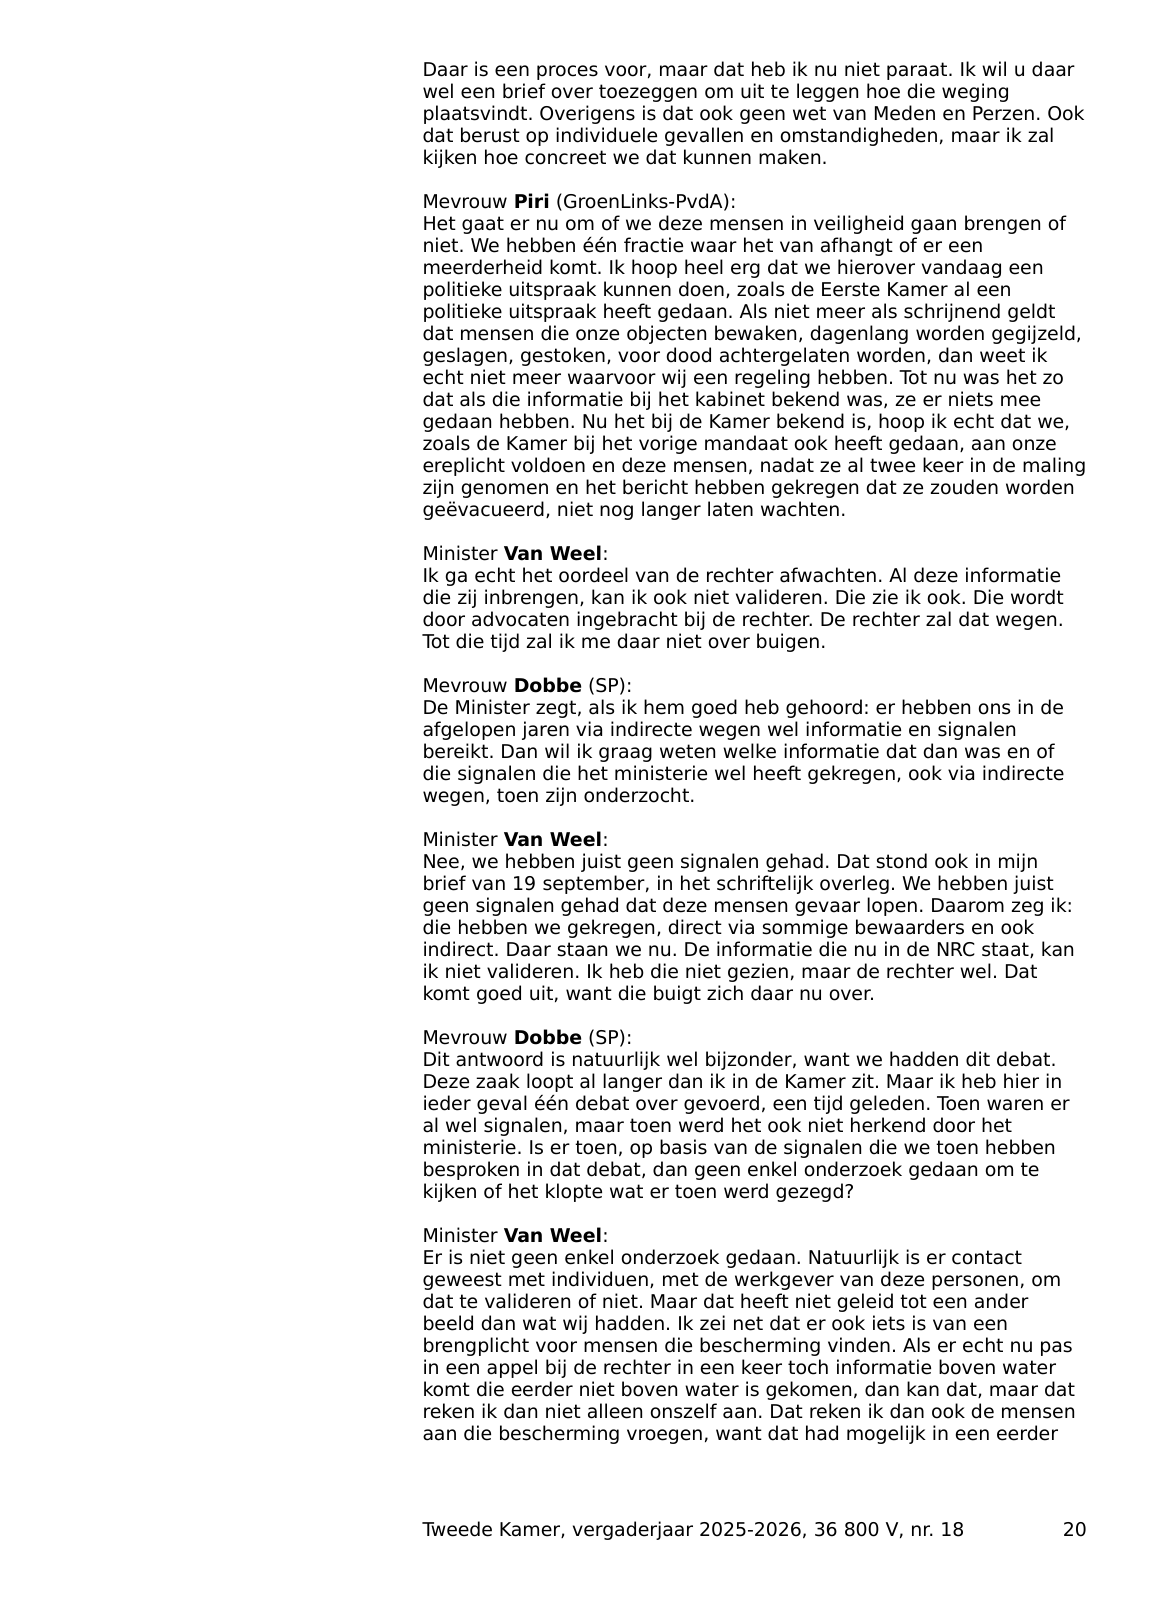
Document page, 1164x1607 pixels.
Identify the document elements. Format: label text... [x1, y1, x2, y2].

text Dit antwoord is natuurlijk wel bijzonder, want we hadden dit debat. Deze zaak loopt al langer dan ik in de Kamer zit. Maar ik heb hier in ieder geval één debat over gevoerd, een tijd geleden. Toen waren er al wel signalen, maar toen werd het ook niet herkend door het ministerie. Is er toen, op basis van de signalen die we toen hebben besproken in dat debat, dan geen enkel onderzoek gedaan om te kijken of het klopte wat er toen werd gezegd? [422, 1049, 1087, 1203]
text Mevrouw Dobbe (SP): [422, 675, 1087, 697]
text Het gaat er nu om of we deze mensen in veiligheid gaan brengen of niet. We hebben één fractie waar het van afhangt of er een meerderheid komt. Ik hoop heel erg dat we hierover vandaag een politieke uitspraak kunnen doen, zoals de Eerste Kamer al een politieke uitspraak heeft gedaan. Als niet meer als schrijnend geldt dat mensen die onze objecten bewaken, dagenlang worden gegijzeld, geslagen, gestoken, voor dood achtergelaten worden, dan weet ik echt niet meer waarvoor wij een regeling hebben. Tot nu was het zo dat als die informatie bij het kabinet bekend was, ze er niets mee gedaan hebben. Nu het bij de Kamer bekend is, hoop ik echt dat we, zoals de Kamer bij het vorige mandaat ook heeft gedaan, aan onze ereplicht voldoen en deze mensen, nadat ze al twee keer in de maling zijn genomen en het bericht hebben gekregen dat ze zouden worden geëvacueerd, niet nog langer laten wachten. [422, 213, 1087, 521]
text Nee, we hebben juist geen signalen gehad. Dat stond ook in mijn brief van 19 september, in het schriftelijk overleg. We hebben juist geen signalen gehad dat deze mensen gevaar lopen. Daarom zeg ik: die hebben we gekregen, direct via sommige bewaarders en ook indirect. Daar staan we nu. De informatie die nu in de NRC staat, kan ik niet valideren. Ik heb die niet gezien, maar de rechter wel. Dat komt goed uit, want die buigt zich daar nu over. [422, 851, 1087, 1005]
text De Minister zegt, als ik hem goed heb gehoord: er hebben ons in de afgelopen jaren via indirecte wegen wel informatie en signalen bereikt. Dan wil ik graag weten welke informatie dat dan was en of die signalen die het ministerie wel heeft gekregen, ook via indirecte wegen, toen zijn onderzocht. [422, 697, 1087, 807]
text Er is niet geen enkel onderzoek gedaan. Natuurlijk is er contact geweest met individuen, met de werkgever van deze personen, om dat te valideren of niet. Maar dat heeft niet geleid tot een ander beeld dan wat wij hadden. Ik zei net dat er ook iets is van een brengplicht voor mensen die bescherming vinden. Als er echt nu pas in een appel bij de rechter in een keer toch informatie boven water komt die eerder niet boven water is gekomen, dan kan dat, maar dat reken ik dan niet alleen onszelf aan. Dat reken ik dan ook de mensen aan die bescherming vroegen, want dat had mogelijk in een eerder [422, 1247, 1087, 1445]
text Minister Van Weel: [422, 543, 1087, 565]
text Mevrouw Piri (GroenLinks-PvdA): [422, 191, 1087, 213]
text Minister Van Weel: [422, 1225, 1087, 1247]
text Daar is een proces voor, maar dat heb ik nu niet paraat. Ik wil u daar wel een brief over toezeggen om uit te leggen hoe die weging plaatsvindt. Overigens is dat ook geen wet van Meden en Perzen. Ook dat berust op individuele gevallen en omstandigheden, maar ik zal kijken hoe concreet we dat kunnen maken. [422, 59, 1087, 169]
text Mevrouw Dobbe (SP): [422, 1027, 1087, 1049]
text Ik ga echt het oordeel van de rechter afwachten. Al deze informatie die zij inbrengen, kan ik ook niet valideren. Die zie ik ook. Die wordt door advocaten ingebracht bij de rechter. De rechter zal dat wegen. Tot die tijd zal ik me daar niet over buigen. [422, 565, 1087, 653]
text Minister Van Weel: [422, 829, 1087, 851]
